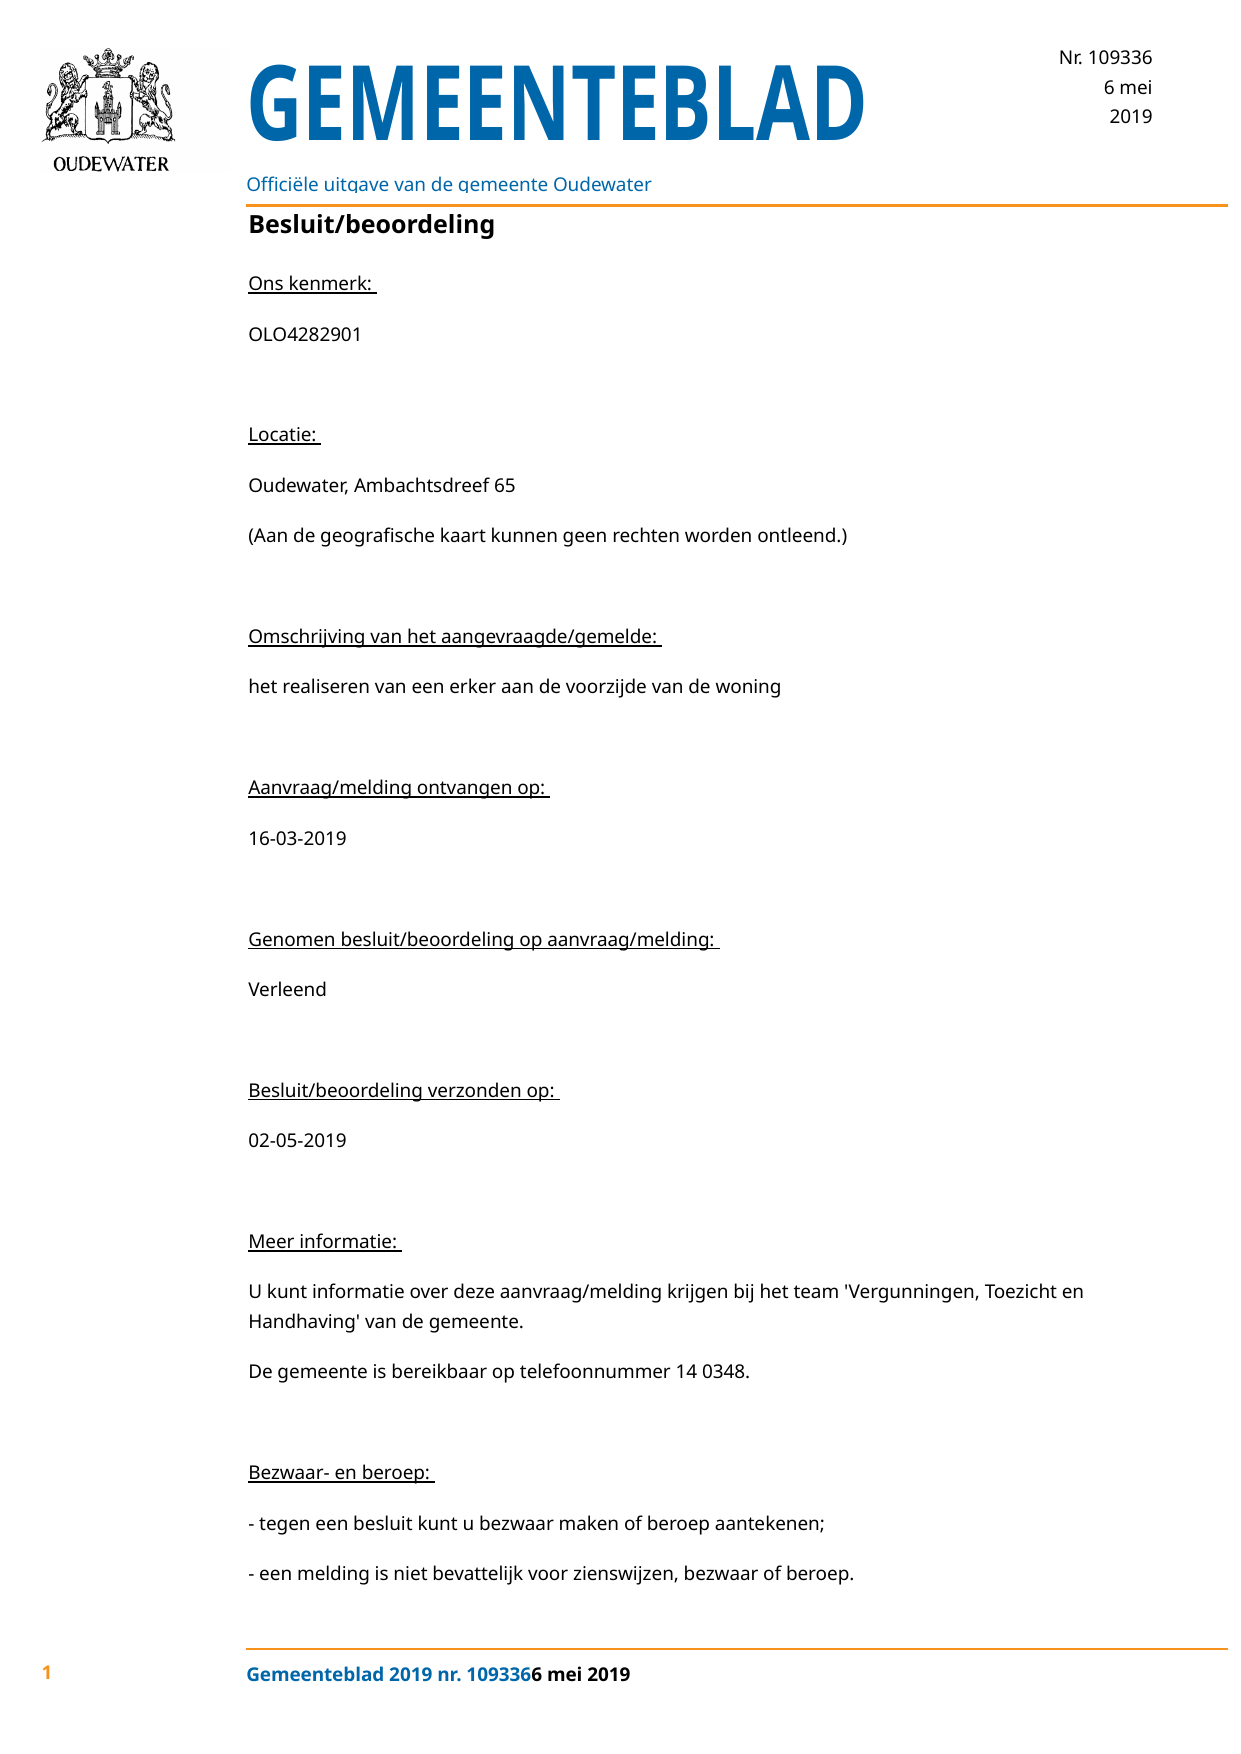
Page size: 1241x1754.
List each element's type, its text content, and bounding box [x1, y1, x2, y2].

text Aanvraag/melding ontvangen op: [248, 774, 1152, 800]
text Oudewater, Ambachtsdreef 65 [248, 472, 1152, 498]
picture [41, 47, 231, 172]
text Besluit/beoordeling [248, 207, 1152, 241]
text Verleend [248, 976, 1152, 1002]
text Ons kenmerk: [248, 270, 1152, 296]
text Bezwaar- en beroep: [248, 1459, 1152, 1485]
text Omschrijving van het aangevraagde/gemelde: [248, 623, 1152, 649]
text het realiseren van een erker aan de voorzijde van de woning [248, 674, 1152, 699]
text 16-03-2019 [248, 825, 1152, 851]
text - een melding is niet bevattelijk voor zienswijzen, bezwaar of beroep. [248, 1560, 1152, 1586]
text Meer informatie: [248, 1228, 1152, 1254]
text - tegen een besluit kunt u bezwaar maken of beroep aantekenen; [248, 1510, 1152, 1536]
text Besluit/beoordeling verzonden op: [248, 1077, 1152, 1103]
text 02-05-2019 [248, 1127, 1152, 1153]
text Genomen besluit/beoordeling op aanvraag/melding: [248, 926, 1152, 951]
text (Aan de geografische kaart kunnen geen rechten worden ontleend.) [248, 522, 1152, 548]
text Locatie: [248, 422, 1152, 447]
text De gemeente is bereikbaar op telefoonnummer 14 0348. [248, 1359, 1152, 1384]
text OLO4282901 [248, 321, 1152, 346]
text U kunt informatie over deze aanvraag/melding krijgen bij het team 'Vergunningen, Toezicht en Handhaving' van de gemeente. [248, 1279, 1152, 1334]
